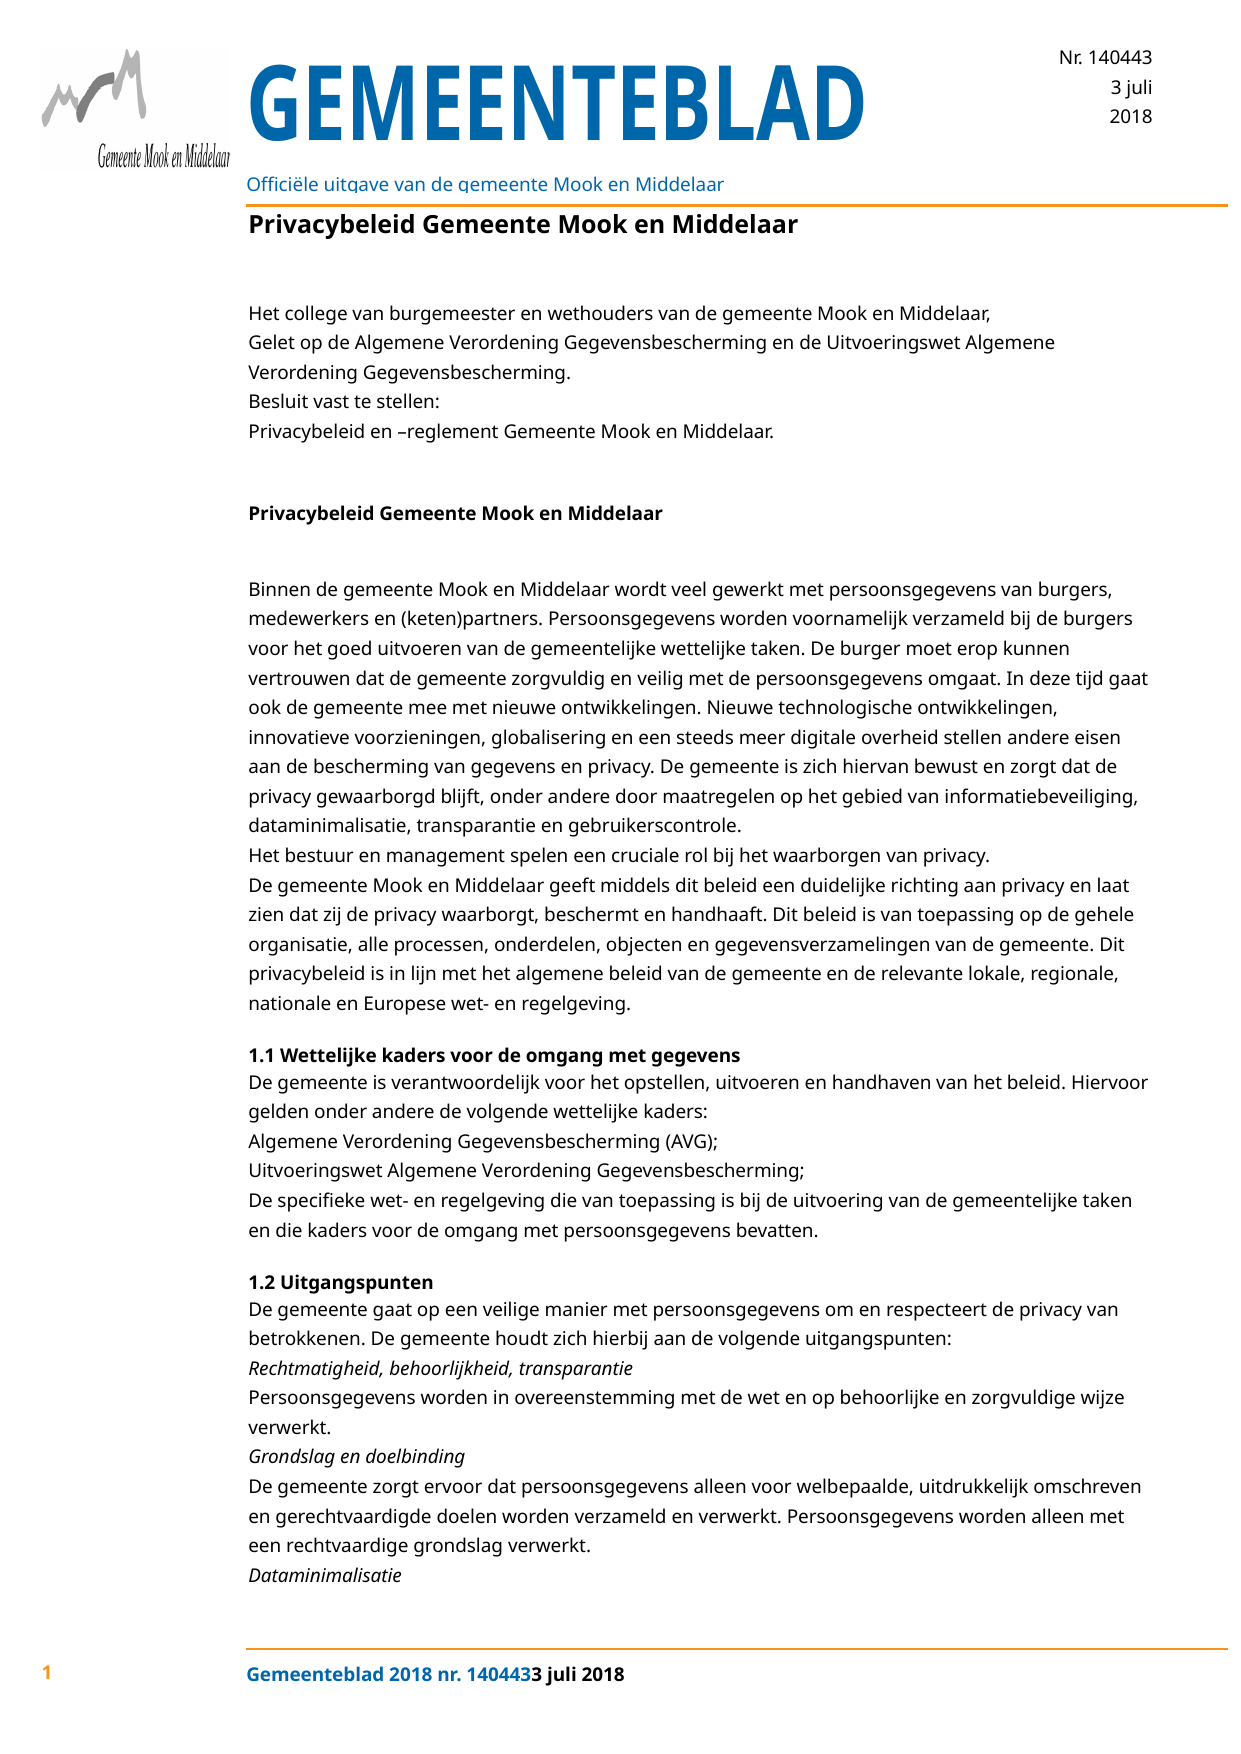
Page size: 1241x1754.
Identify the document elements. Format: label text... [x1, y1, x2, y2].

text De gemeente is verantwoordelijk voor het opstellen, uitvoeren en handhaven van het beleid. Hiervoor gelden onder andere de volgende wettelijke kaders: [248, 1069, 1152, 1124]
text Algemene Verordening Gegevensbescherming (AVG); [248, 1128, 1152, 1154]
text Het bestuur en management spelen een cruciale rol bij het waarborgen van privacy. [248, 842, 1152, 868]
text De gemeente gaat op een veilige manier met persoonsgegevens om en respecteert de privacy van betrokkenen. De gemeente houdt zich hierbij aan de volgende uitgangspunten: [248, 1296, 1152, 1351]
text Het college van burgemeester en wethouders van de gemeente Mook en Middelaar, [248, 300, 1152, 326]
picture [41, 47, 231, 172]
text De gemeente zorgt ervoor dat persoonsgegevens alleen voor welbepaalde, uitdrukkelijk omschreven en gerechtvaardigde doelen worden verzameld en verwerkt. Persoonsgegevens worden alleen met een rechtvaardige grondslag verwerkt. [248, 1473, 1152, 1558]
text Dataminimalisatie [248, 1562, 1152, 1588]
text Persoonsgegevens worden in overeenstemming met de wet en op behoorlijke en zorgvuldige wijze verwerkt. [248, 1384, 1152, 1440]
text Binnen de gemeente Mook en Middelaar wordt veel gewerkt met persoonsgegevens van burgers, medewerkers en (keten)partners. Persoonsgegevens worden voornamelijk verzameld bij de burgers voor het goed uitvoeren van de gemeentelijke wettelijke taken. De burger moet erop kunnen vertrouwen dat de gemeente zorgvuldig en veilig met de persoonsgegevens omgaat. In deze tijd gaat ook de gemeente mee met nieuwe ontwikkelingen. Nieuwe technologische ontwikkelingen, innovatieve voorzieningen, globalisering en een steeds meer digitale overheid stellen andere eisen aan de bescherming van gegevens en privacy. De gemeente is zich hiervan bewust en zorgt dat de privacy gewaarborgd blijft, onder andere door maatregelen op het gebied van informatiebeveiliging, dataminimalisatie, transparantie en gebruikerscontrole. [248, 576, 1152, 838]
text De specifieke wet- en regelgeving die van toepassing is bij de uitvoering van de gemeentelijke taken en die kaders voor de omgang met persoonsgegevens bevatten. [248, 1187, 1152, 1243]
text Rechtmatigheid, behoorlijkheid, transparantie [248, 1355, 1152, 1381]
text De gemeente Mook en Middelaar geeft middels dit beleid een duidelijke richting aan privacy en laat zien dat zij de privacy waarborgt, beschermt en handhaaft. Dit beleid is van toepassing op de gehele organisatie, alle processen, onderdelen, objecten en gegevensverzamelingen van de gemeente. Dit privacybeleid is in lijn met het algemene beleid van de gemeente en de relevante lokale, regionale, nationale en Europese wet- en regelgeving. [248, 872, 1152, 1016]
text Privacybeleid Gemeente Mook en Middelaar [248, 498, 1152, 527]
text Grondslag en doelbinding [248, 1444, 1152, 1469]
text Privacybeleid en –reglement Gemeente Mook en Middelaar. [248, 418, 1152, 444]
text Privacybeleid Gemeente Mook en Middelaar [248, 207, 1152, 241]
text 1.2 Uitgangspunten [248, 1267, 1152, 1296]
text 1.1 Wettelijke kaders voor de omgang met gegevens [248, 1041, 1152, 1069]
text Gelet op de Algemene Verordening Gegevensbescherming en de Uitvoeringswet Algemene Verordening Gegevensbescherming. [248, 329, 1152, 385]
text Besluit vast te stellen: [248, 389, 1152, 414]
text Uitvoeringswet Algemene Verordening Gegevensbescherming; [248, 1158, 1152, 1183]
